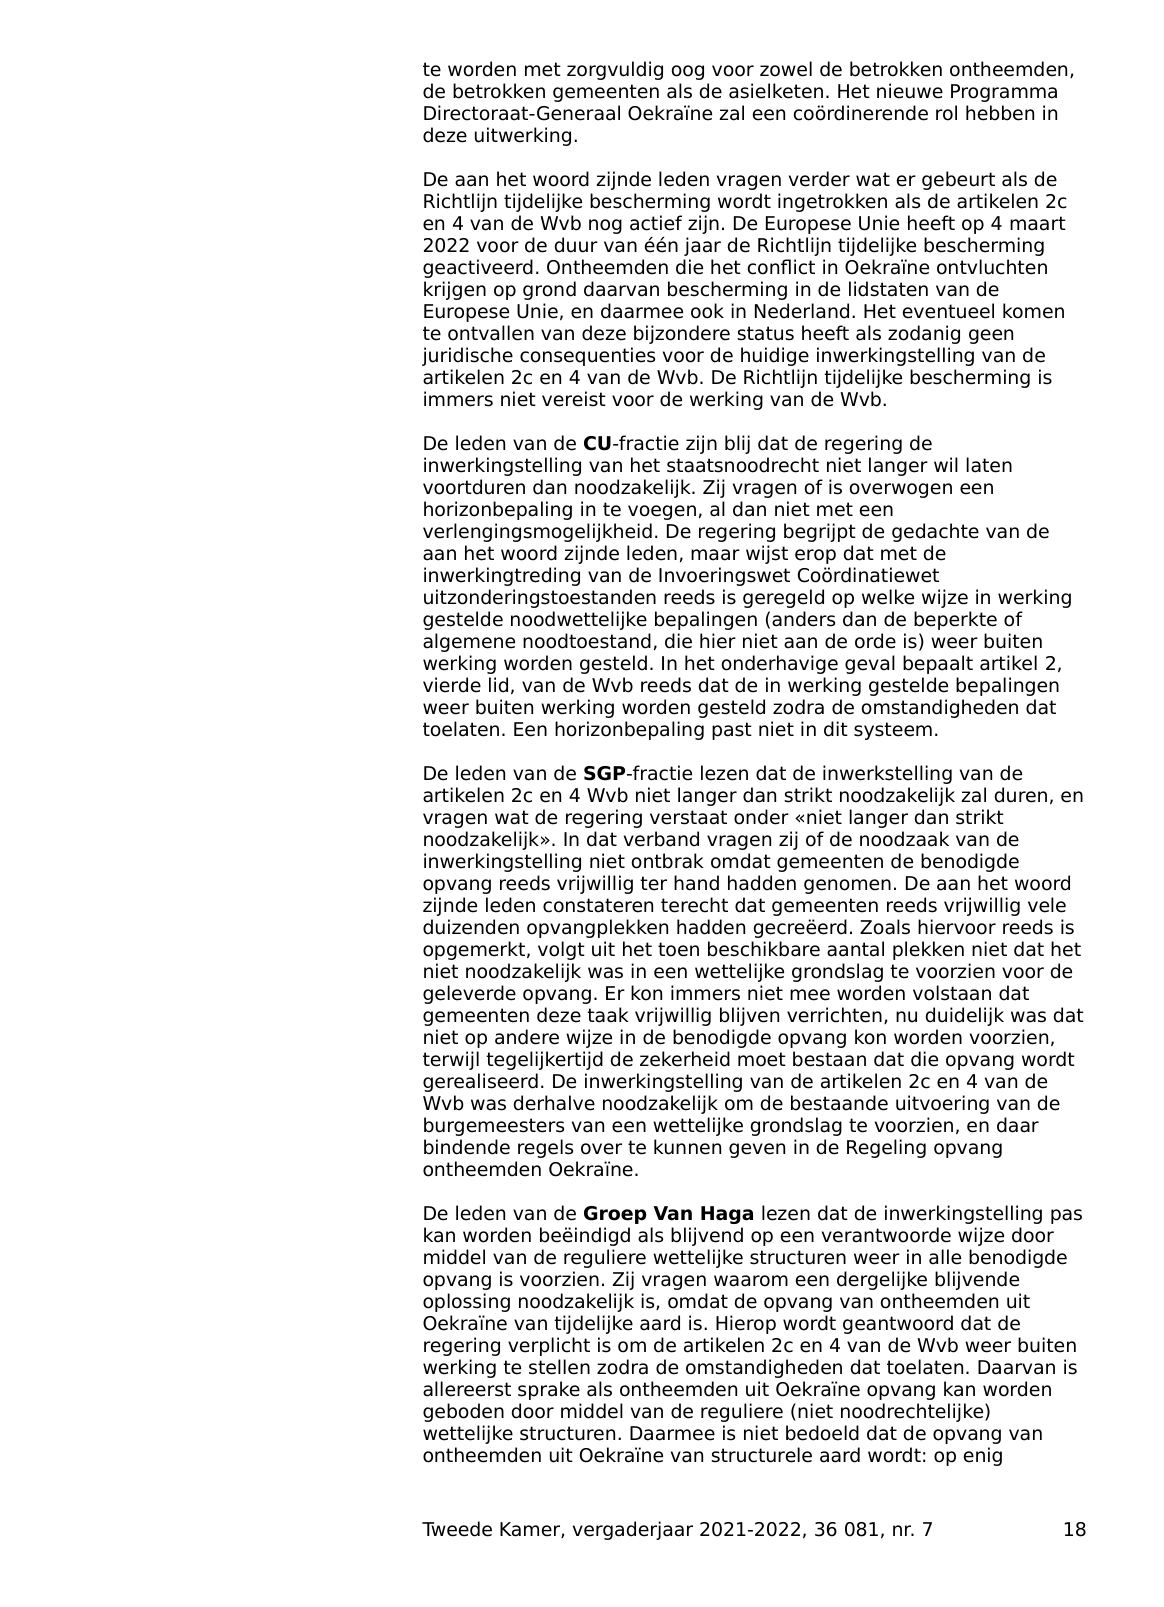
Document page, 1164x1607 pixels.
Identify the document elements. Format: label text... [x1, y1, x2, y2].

text te worden met zorgvuldig oog voor zowel de betrokken ontheemden, de betrokken gemeenten als de asielketen. Het nieuwe Programma Directoraat-Generaal Oekraïne zal een coördinerende rol hebben in deze uitwerking. [422, 59, 1087, 147]
text De aan het woord zijnde leden vragen verder wat er gebeurt als de Richtlijn tijdelijke bescherming wordt ingetrokken als de artikelen 2c en 4 van de Wvb nog actief zijn. De Europese Unie heeft op 4 maart 2022 voor de duur van één jaar de Richtlijn tijdelijke bescherming geactiveerd. Ontheemden die het conflict in Oekraïne ontvluchten krijgen op grond daarvan bescherming in de lidstaten van de Europese Unie, en daarmee ook in Nederland. Het eventueel komen te ontvallen van deze bijzondere status heeft als zodanig geen juridische consequenties voor de huidige inwerkingstelling van de artikelen 2c en 4 van de Wvb. De Richtlijn tijdelijke bescherming is immers niet vereist voor de werking van de Wvb. [422, 169, 1087, 411]
text De leden van de Groep Van Haga lezen dat de inwerkingstelling pas kan worden beëindigd als blijvend op een verantwoorde wijze door middel van de reguliere wettelijke structuren weer in alle benodigde opvang is voorzien. Zij vragen waarom een dergelijke blijvende oplossing noodzakelijk is, omdat de opvang van ontheemden uit Oekraïne van tijdelijke aard is. Hierop wordt geantwoord dat de regering verplicht is om de artikelen 2c en 4 van de Wvb weer buiten werking te stellen zodra de omstandigheden dat toelaten. Daarvan is allereerst sprake als ontheemden uit Oekraïne opvang kan worden geboden door middel van de reguliere (niet noodrechtelijke) wettelijke structuren. Daarmee is niet bedoeld dat de opvang van ontheemden uit Oekraïne van structurele aard wordt: op enig [422, 1203, 1087, 1467]
text De leden van de SGP-fractie lezen dat de inwerkstelling van de artikelen 2c en 4 Wvb niet langer dan strikt noodzakelijk zal duren, en vragen wat de regering verstaat onder «niet langer dan strikt noodzakelijk». In dat verband vragen zij of de noodzaak van de inwerkingstelling niet ontbrak omdat gemeenten de benodigde opvang reeds vrijwillig ter hand hadden genomen. De aan het woord zijnde leden constateren terecht dat gemeenten reeds vrijwillig vele duizenden opvangplekken hadden gecreëerd. Zoals hiervoor reeds is opgemerkt, volgt uit het toen beschikbare aantal plekken niet dat het niet noodzakelijk was in een wettelijke grondslag te voorzien voor de geleverde opvang. Er kon immers niet mee worden volstaan dat gemeenten deze taak vrijwillig blijven verrichten, nu duidelijk was dat niet op andere wijze in de benodigde opvang kon worden voorzien, terwijl tegelijkertijd de zekerheid moet bestaan dat die opvang wordt gerealiseerd. De inwerkingstelling van de artikelen 2c en 4 van de Wvb was derhalve noodzakelijk om de bestaande uitvoering van de burgemeesters van een wettelijke grondslag te voorzien, en daar bindende regels over te kunnen geven in de Regeling opvang ontheemden Oekraïne. [422, 763, 1087, 1181]
text De leden van de CU-fractie zijn blij dat de regering de inwerkingstelling van het staatsnoodrecht niet langer wil laten voortduren dan noodzakelijk. Zij vragen of is overwogen een horizonbepaling in te voegen, al dan niet met een verlengingsmogelijkheid. De regering begrijpt de gedachte van de aan het woord zijnde leden, maar wijst erop dat met de inwerkingtreding van de Invoeringswet Coördinatiewet uitzonderingstoestanden reeds is geregeld op welke wijze in werking gestelde noodwettelijke bepalingen (anders dan de beperkte of algemene noodtoestand, die hier niet aan de orde is) weer buiten werking worden gesteld. In het onderhavige geval bepaalt artikel 2, vierde lid, van de Wvb reeds dat de in werking gestelde bepalingen weer buiten werking worden gesteld zodra de omstandigheden dat toelaten. Een horizonbepaling past niet in dit systeem. [422, 433, 1087, 741]
